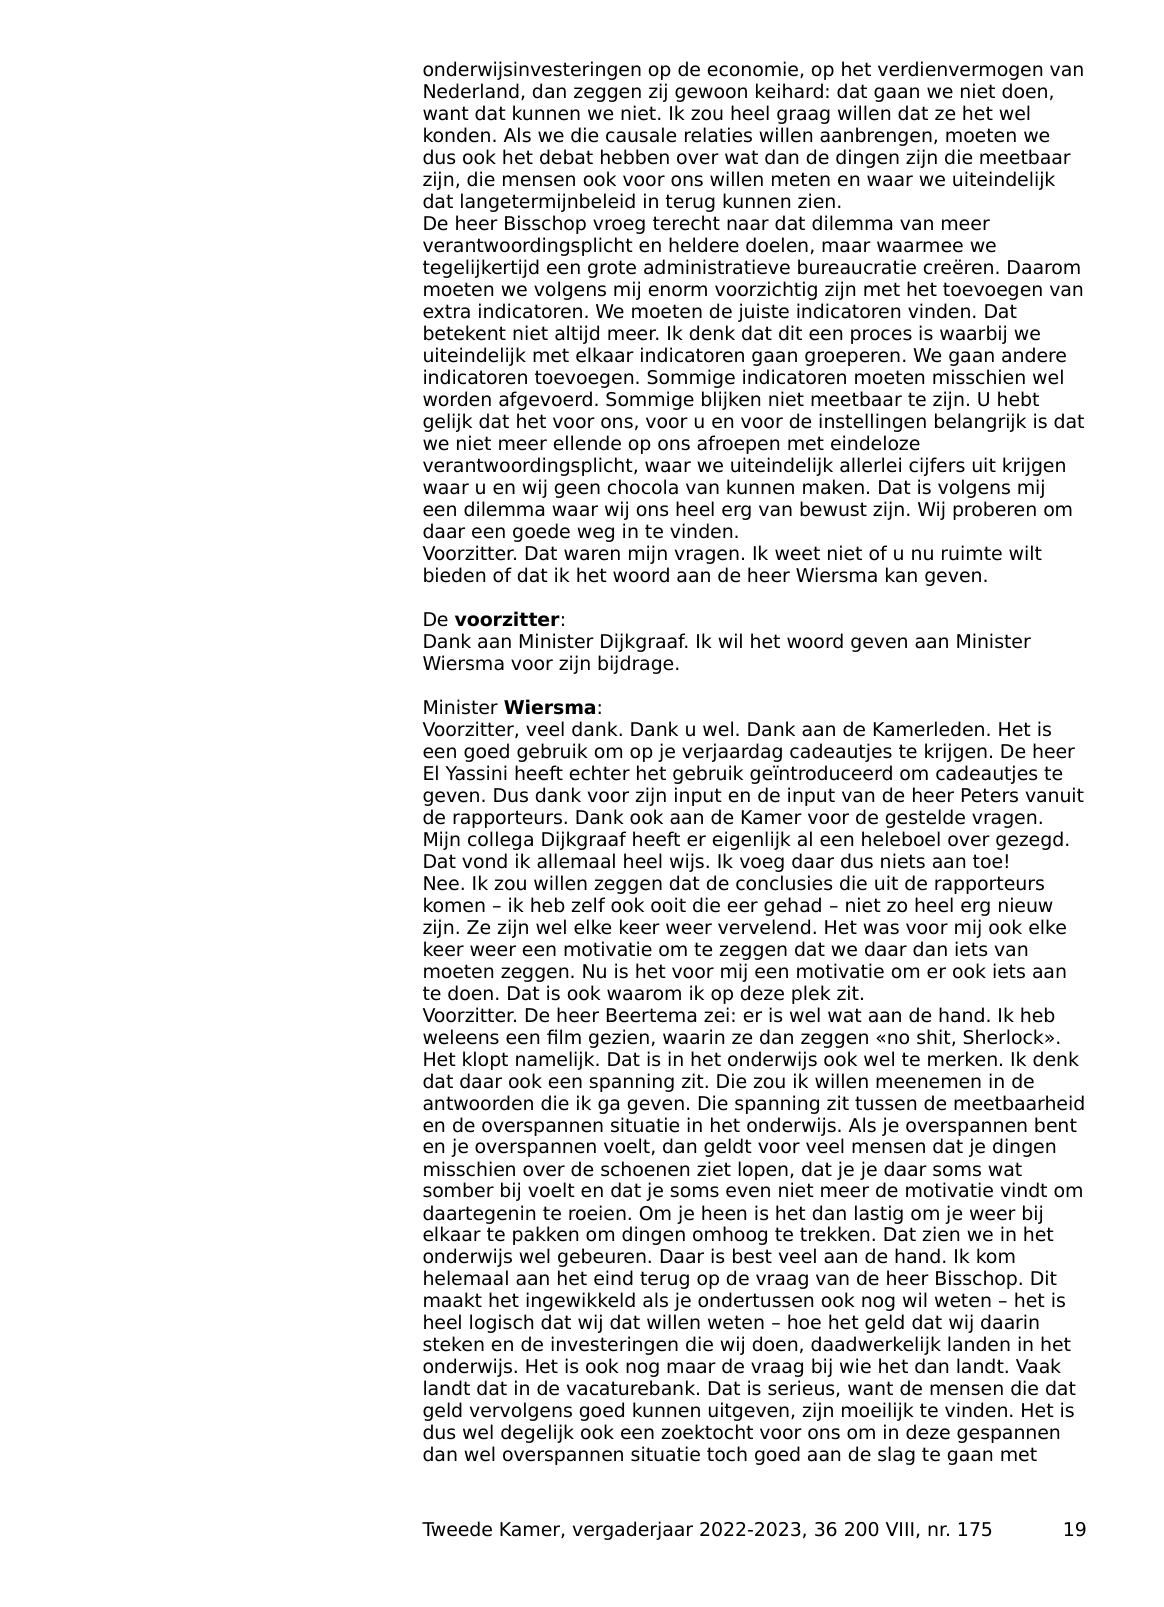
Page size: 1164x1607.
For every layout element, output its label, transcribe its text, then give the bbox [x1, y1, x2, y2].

text onderwijsinvesteringen op de economie, op het verdienvermogen van Nederland, dan zeggen zij gewoon keihard: dat gaan we niet doen, want dat kunnen we niet. Ik zou heel graag willen dat ze het wel konden. Als we die causale relaties willen aanbrengen, moeten we dus ook het debat hebben over wat dan de dingen zijn die meetbaar zijn, die mensen ook voor ons willen meten en waar we uiteindelijk dat langetermijnbeleid in terug kunnen zien. [422, 59, 1087, 213]
text De voorzitter: [422, 609, 1087, 631]
text Minister Wiersma: [422, 697, 1087, 719]
text Dank aan Minister Dijkgraaf. Ik wil het woord geven aan Minister Wiersma voor zijn bijdrage. [422, 631, 1087, 675]
text Voorzitter, veel dank. Dank u wel. Dank aan de Kamerleden. Het is een goed gebruik om op je verjaardag cadeautjes te krijgen. De heer El Yassini heeft echter het gebruik geïntroduceerd om cadeautjes te geven. Dus dank voor zijn input en de input van de heer Peters vanuit de rapporteurs. Dank ook aan de Kamer voor de gestelde vragen. Mijn collega Dijkgraaf heeft er eigenlijk al een heleboel over gezegd. Dat vond ik allemaal heel wijs. Ik voeg daar dus niets aan toe! [422, 719, 1087, 873]
text Nee. Ik zou willen zeggen dat de conclusies die uit de rapporteurs komen – ik heb zelf ook ooit die eer gehad – niet zo heel erg nieuw zijn. Ze zijn wel elke keer weer vervelend. Het was voor mij ook elke keer weer een motivatie om te zeggen dat we daar dan iets van moeten zeggen. Nu is het voor mij een motivatie om er ook iets aan te doen. Dat is ook waarom ik op deze plek zit. [422, 873, 1087, 1004]
text Voorzitter. Dat waren mijn vragen. Ik weet niet of u nu ruimte wilt bieden of dat ik het woord aan de heer Wiersma kan geven. [422, 543, 1087, 587]
text Voorzitter. De heer Beertema zei: er is wel wat aan de hand. Ik heb weleens een film gezien, waarin ze dan zeggen «no shit, Sherlock». Het klopt namelijk. Dat is in het onderwijs ook wel te merken. Ik denk dat daar ook een spanning zit. Die zou ik willen meenemen in de antwoorden die ik ga geven. Die spanning zit tussen de meetbaarheid en de overspannen situatie in het onderwijs. Als je overspannen bent en je overspannen voelt, dan geldt voor veel mensen dat je dingen misschien over de schoenen ziet lopen, dat je je daar soms wat somber bij voelt en dat je soms even niet meer de motivatie vindt om daartegenin te roeien. Om je heen is het dan lastig om je weer bij elkaar te pakken om dingen omhoog te trekken. Dat zien we in het onderwijs wel gebeuren. Daar is best veel aan de hand. Ik kom helemaal aan het eind terug op de vraag van de heer Bisschop. Dit maakt het ingewikkeld als je ondertussen ook nog wil weten – het is heel logisch dat wij dat willen weten – hoe het geld dat wij daarin steken en de investeringen die wij doen, daadwerkelijk landen in het onderwijs. Het is ook nog maar de vraag bij wie het dan landt. Vaak landt dat in de vacaturebank. Dat is serieus, want de mensen die dat geld vervolgens goed kunnen uitgeven, zijn moeilijk te vinden. Het is dus wel degelijk ook een zoektocht voor ons om in deze gespannen dan wel overspannen situatie toch goed aan de slag te gaan met [422, 1004, 1087, 1466]
text De heer Bisschop vroeg terecht naar dat dilemma van meer verantwoordingsplicht en heldere doelen, maar waarmee we tegelijkertijd een grote administratieve bureaucratie creëren. Daarom moeten we volgens mij enorm voorzichtig zijn met het toevoegen van extra indicatoren. We moeten de juiste indicatoren vinden. Dat betekent niet altijd meer. Ik denk dat dit een proces is waarbij we uiteindelijk met elkaar indicatoren gaan groeperen. We gaan andere indicatoren toevoegen. Sommige indicatoren moeten misschien wel worden afgevoerd. Sommige blijken niet meetbaar te zijn. U hebt gelijk dat het voor ons, voor u en voor de instellingen belangrijk is dat we niet meer ellende op ons afroepen met eindeloze verantwoordingsplicht, waar we uiteindelijk allerlei cijfers uit krijgen waar u en wij geen chocola van kunnen maken. Dat is volgens mij een dilemma waar wij ons heel erg van bewust zijn. Wij proberen om daar een goede weg in te vinden. [422, 213, 1087, 543]
